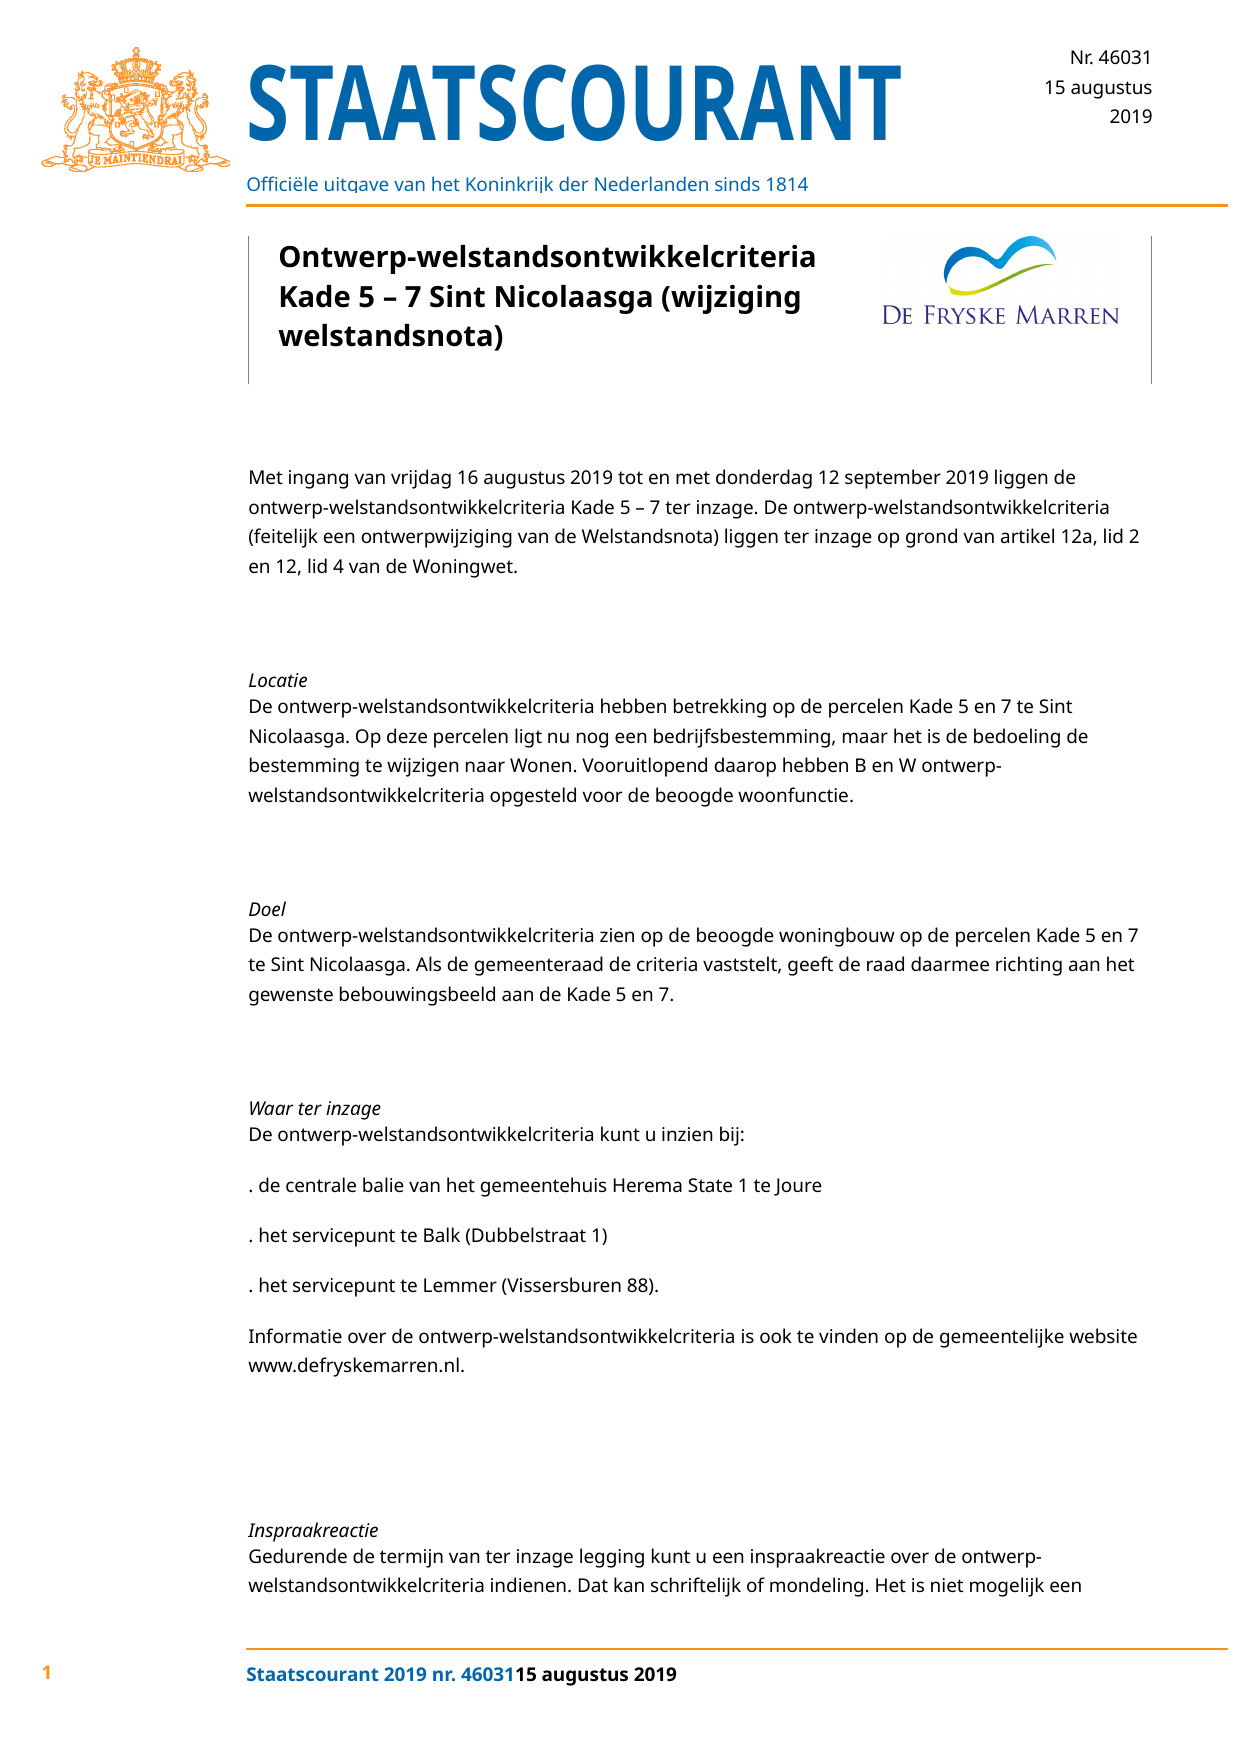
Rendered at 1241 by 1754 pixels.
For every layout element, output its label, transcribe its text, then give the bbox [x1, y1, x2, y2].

text Informatie over de ontwerp-welstandsontwikkelcriteria is ook te vinden op de gemeentelijke website www.defryskemarren.nl. [248, 1323, 1152, 1378]
text Doel [248, 896, 1152, 922]
text De ontwerp-welstandsontwikkelcriteria zien op de beoogde woningbouw op de percelen Kade 5 en 7 te Sint Nicolaasga. Als de gemeenteraad de criteria vaststelt, geeft de raad daarmee richting aan het gewenste bebouwingsbeeld aan de Kade 5 en 7. [248, 922, 1152, 1007]
text Met ingang van vrijdag 16 augustus 2019 tot en met donderdag 12 september 2019 liggen de ontwerp-welstandsontwikkelcriteria Kade 5 – 7 ter inzage. De ontwerp-welstandsontwikkelcriteria (feitelijk een ontwerpwijziging van de Welstandsnota) liggen ter inzage op grond van artikel 12a, lid 2 en 12, lid 4 van de Woningwet. [248, 464, 1152, 579]
text . het servicepunt te Balk (Dubbelstraat 1) [248, 1222, 1152, 1248]
text Waar ter inzage [248, 1096, 1152, 1121]
text Gedurende de termijn van ter inzage legging kunt u een inspraakreactie over de ontwerp-welstandsontwikkelcriteria indienen. Dat kan schriftelijk of mondeling. Het is niet mogelijk een [248, 1543, 1152, 1598]
text . het servicepunt te Lemmer (Vissersburen 88). [248, 1273, 1152, 1298]
picture [41, 47, 231, 172]
table_header [850, 236, 1151, 384]
text Inspraakreactie [248, 1517, 1152, 1543]
text . de centrale balie van het gemeentehuis Herema State 1 te Joure [248, 1172, 1152, 1197]
table_header Ontwerp-welstandsontwikkelcriteria Kade 5 – 7 Sint Nicolaasga (wijziging welstandsnota) [249, 236, 850, 384]
text Locatie [248, 667, 1152, 693]
text De ontwerp-welstandsontwikkelcriteria kunt u inzien bij: [248, 1121, 1152, 1147]
text De ontwerp-welstandsontwikkelcriteria hebben betrekking op de percelen Kade 5 en 7 te Sint Nicolaasga. Op deze percelen ligt nu nog een bedrijfsbestemming, maar het is de bedoeling de bestemming te wijzigen naar Wonen. Vooruitlopend daarop hebben B en W ontwerp-welstandsontwikkelcriteria opgesteld voor de beoogde woonfunctie. [248, 693, 1152, 808]
picture [882, 236, 1119, 324]
